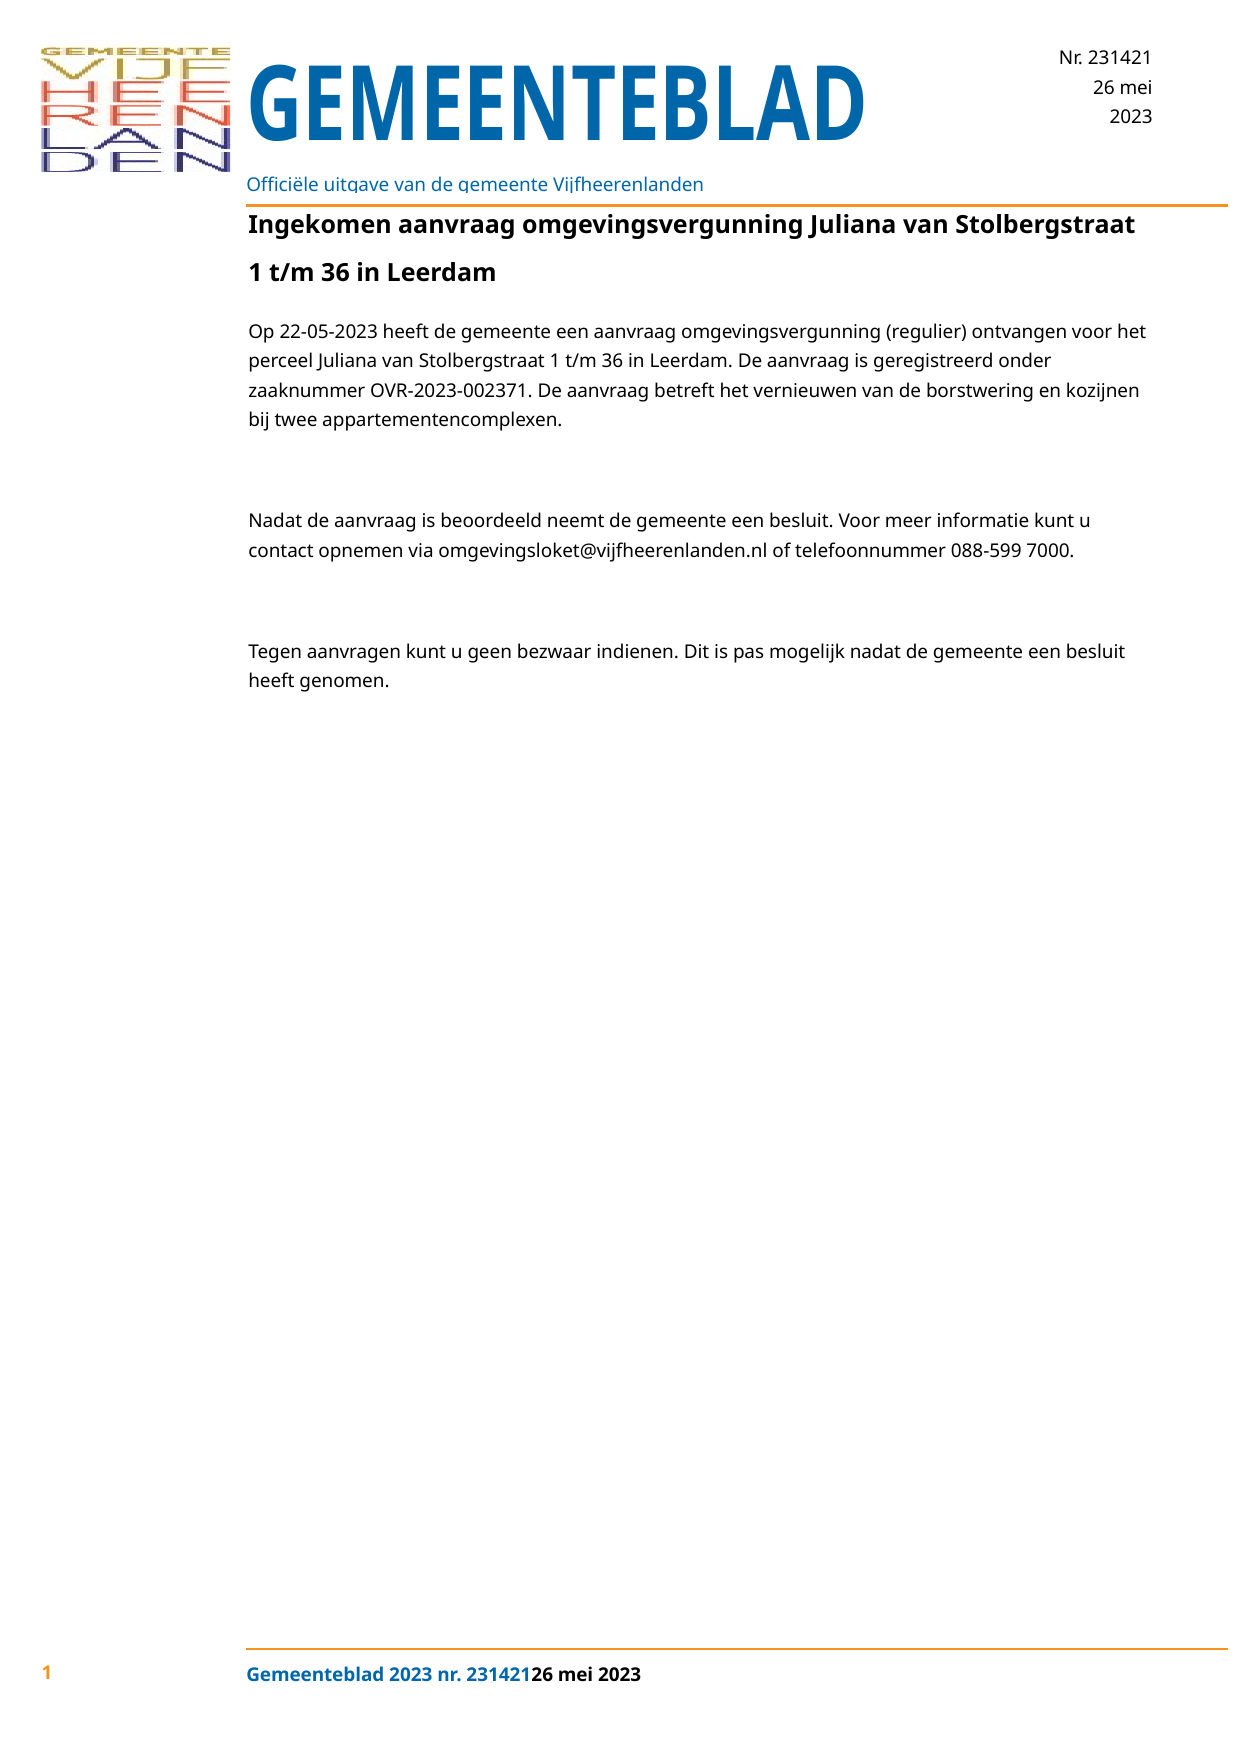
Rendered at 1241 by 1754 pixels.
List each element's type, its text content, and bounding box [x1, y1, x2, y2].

text Op 22-05-2023 heeft de gemeente een aanvraag omgevingsvergunning (regulier) ontvangen voor het perceel Juliana van Stolbergstraat 1 t/m 36 in Leerdam. De aanvraag is geregistreerd onder zaaknummer OVR-2023-002371. De aanvraag betreft het vernieuwen van de borstwering en kozijnen bij twee appartementencomplexen. [248, 318, 1152, 432]
text Tegen aanvragen kunt u geen bezwaar indienen. Dit is pas mogelijk nadat de gemeente een besluit heeft genomen. [248, 638, 1152, 693]
text Ingekomen aanvraag omgevingsvergunning Juliana van Stolbergstraat 1 t/m 36 in Leerdam [248, 207, 1152, 288]
text Nadat de aanvraag is beoordeeld neemt de gemeente een besluit. Voor meer informatie kunt u contact opnemen via omgevingsloket@vijfheerenlanden.nl of telefoonnummer 088-599 7000. [248, 507, 1152, 563]
picture [41, 47, 231, 172]
